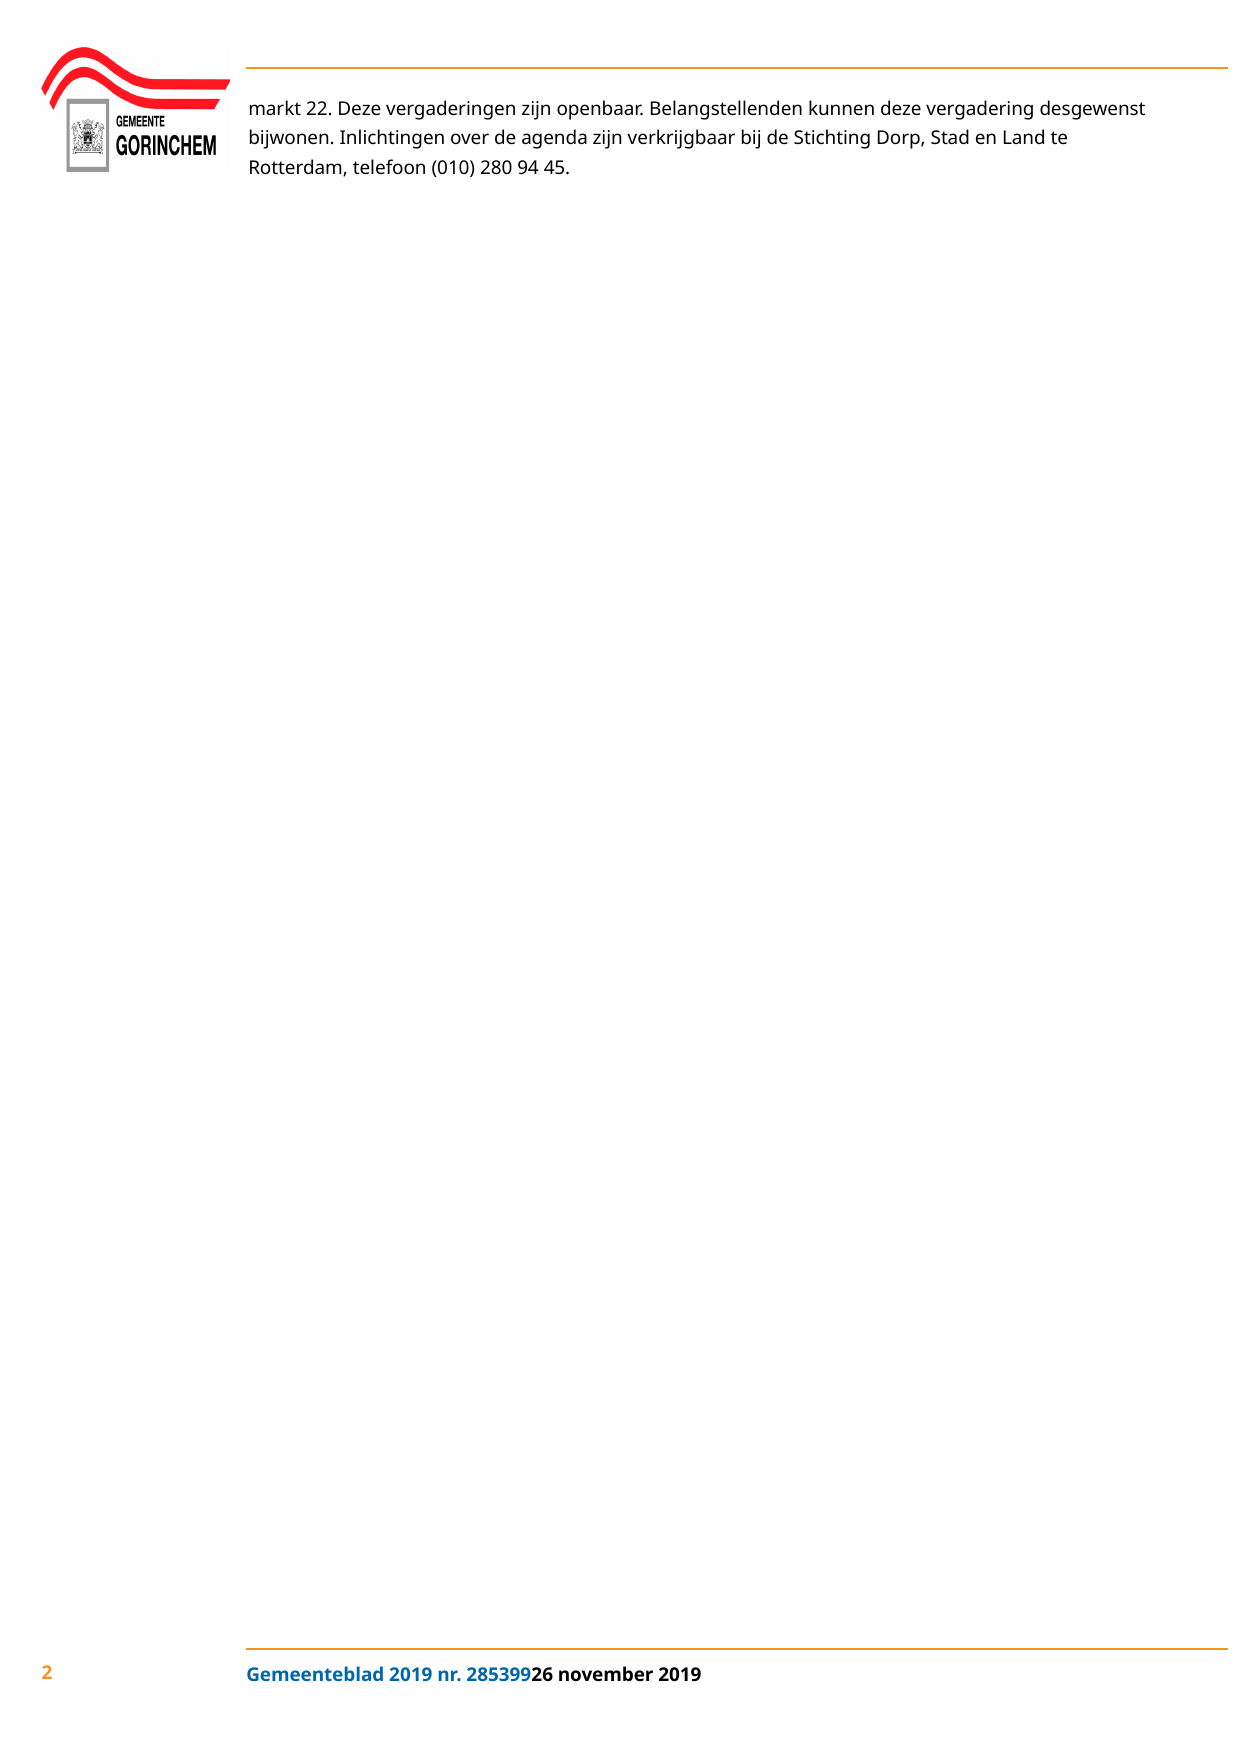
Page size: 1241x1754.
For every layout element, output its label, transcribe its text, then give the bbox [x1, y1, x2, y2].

text markt 22. Deze vergaderingen zijn openbaar. Belangstellenden kunnen deze vergadering desgewenst bijwonen. Inlichtingen over de agenda zijn verkrijgbaar bij de Stichting Dorp, Stad en Land te Rotterdam, telefoon (010) 280 94 45. [248, 95, 1152, 180]
picture [41, 47, 231, 172]
